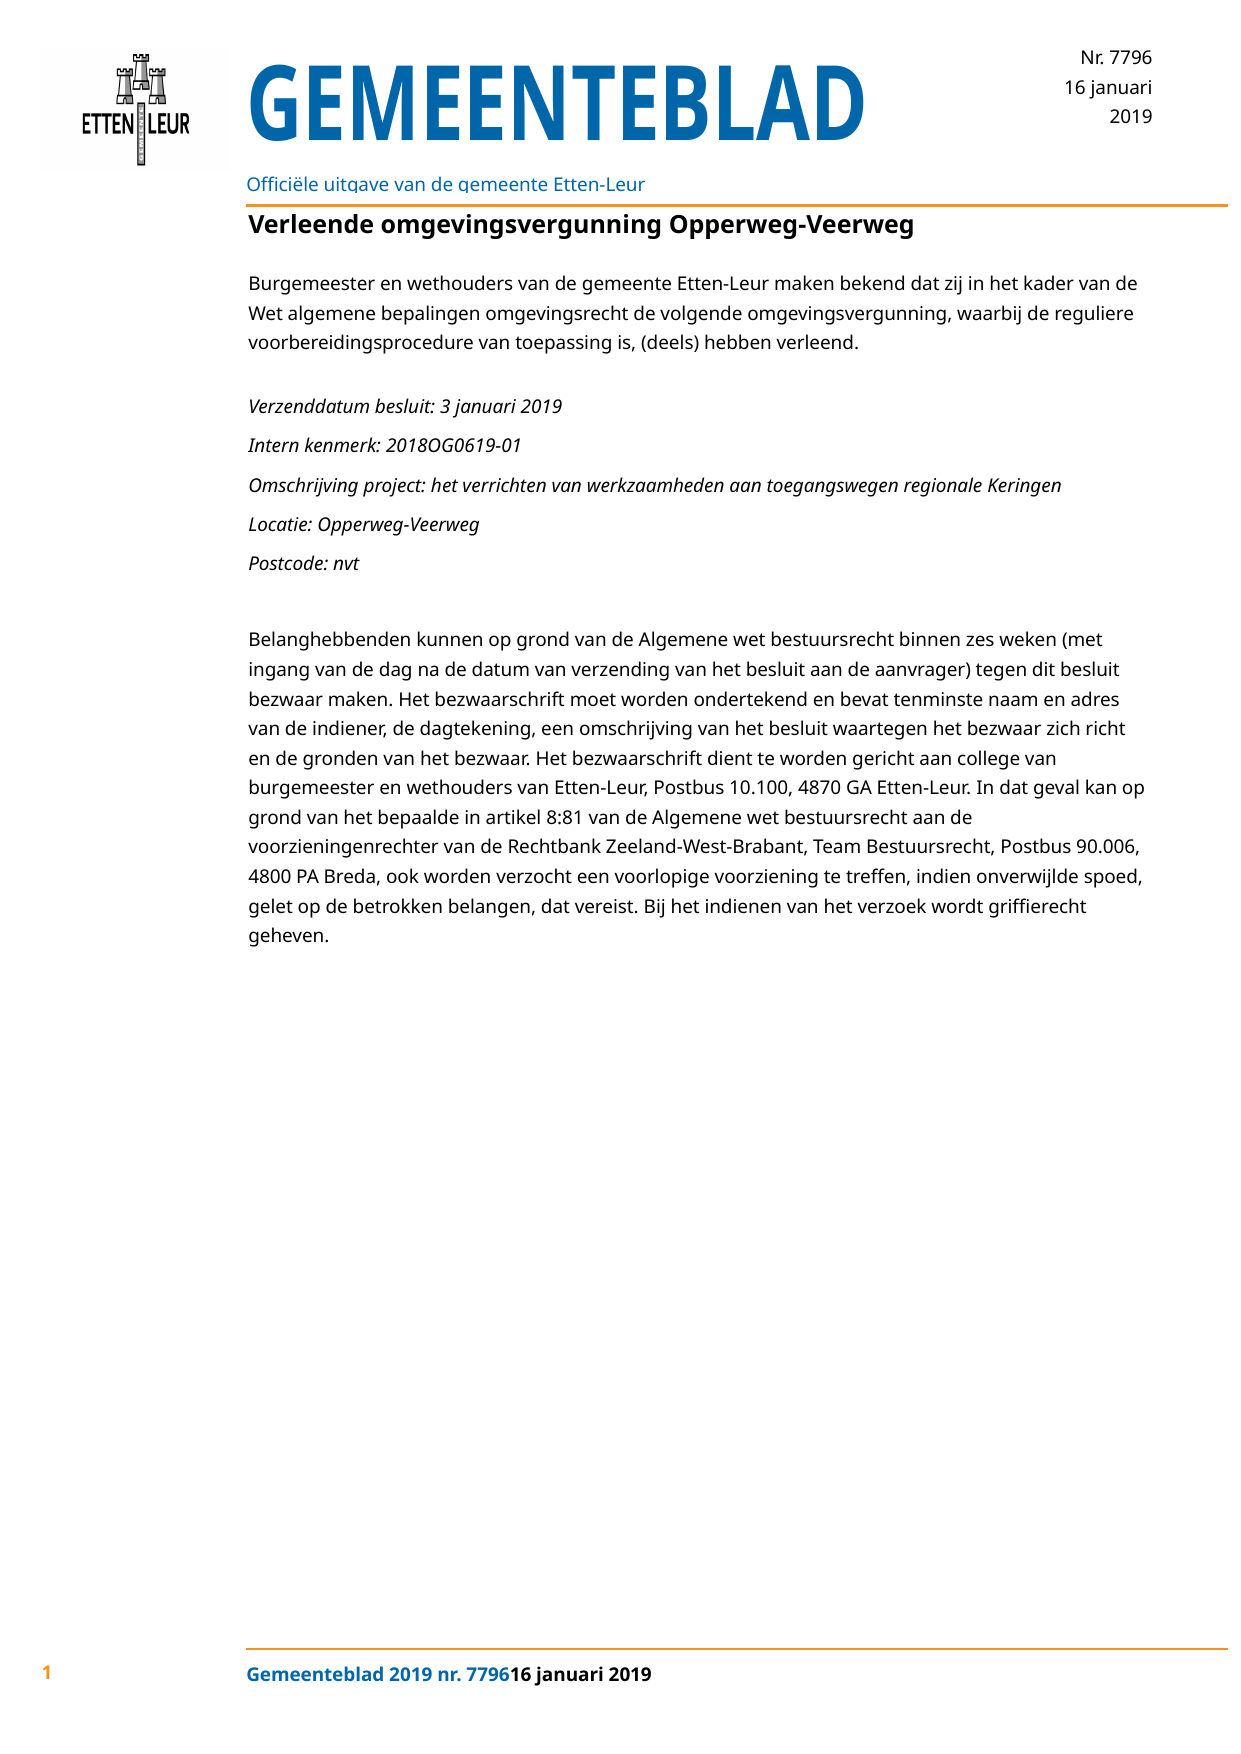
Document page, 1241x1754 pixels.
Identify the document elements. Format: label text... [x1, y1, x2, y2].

text Verzenddatum besluit: 3 januari 2019 [248, 393, 1152, 419]
text Omschrijving project: het verrichten van werkzaamheden aan toegangswegen regionale Keringen [248, 472, 1152, 498]
picture [41, 47, 231, 172]
text Locatie: Opperweg-Veerweg [248, 511, 1152, 537]
text Postcode: nvt [248, 551, 1152, 576]
text Belanghebbenden kunnen op grond van de Algemene wet bestuursrecht binnen zes weken (met ingang van de dag na de datum van verzending van het besluit aan de aanvrager) tegen dit besluit bezwaar maken. Het bezwaarschrift moet worden ondertekend en bevat tenminste naam en adres van de indiener, de dagtekening, een omschrijving van het besluit waartegen het bezwaar zich richt en de gronden van het bezwaar. Het bezwaarschrift dient te worden gericht aan college van burgemeester en wethouders van Etten-Leur, Postbus 10.100, 4870 GA Etten-Leur. In dat geval kan op grond van het bepaalde in artikel 8:81 van de Algemene wet bestuursrecht aan de voorzieningenrechter van de Rechtbank Zeeland-West-Brabant, Team Bestuursrecht, Postbus 90.006, 4800 PA Breda, ook worden verzocht een voorlopige voorziening te treffen, indien onverwijlde spoed, gelet op de betrokken belangen, dat vereist. Bij het indienen van het verzoek wordt griffierecht geheven. [248, 627, 1152, 948]
text Verleende omgevingsvergunning Opperweg-Veerweg [248, 207, 1152, 241]
text Intern kenmerk: 2018OG0619-01 [248, 433, 1152, 458]
text Burgemeester en wethouders van de gemeente Etten-Leur maken bekend dat zij in het kader van de Wet algemene bepalingen omgevingsrecht de volgende omgevingsvergunning, waarbij de reguliere voorbereidingsprocedure van toepassing is, (deels) hebben verleend. [248, 270, 1152, 355]
